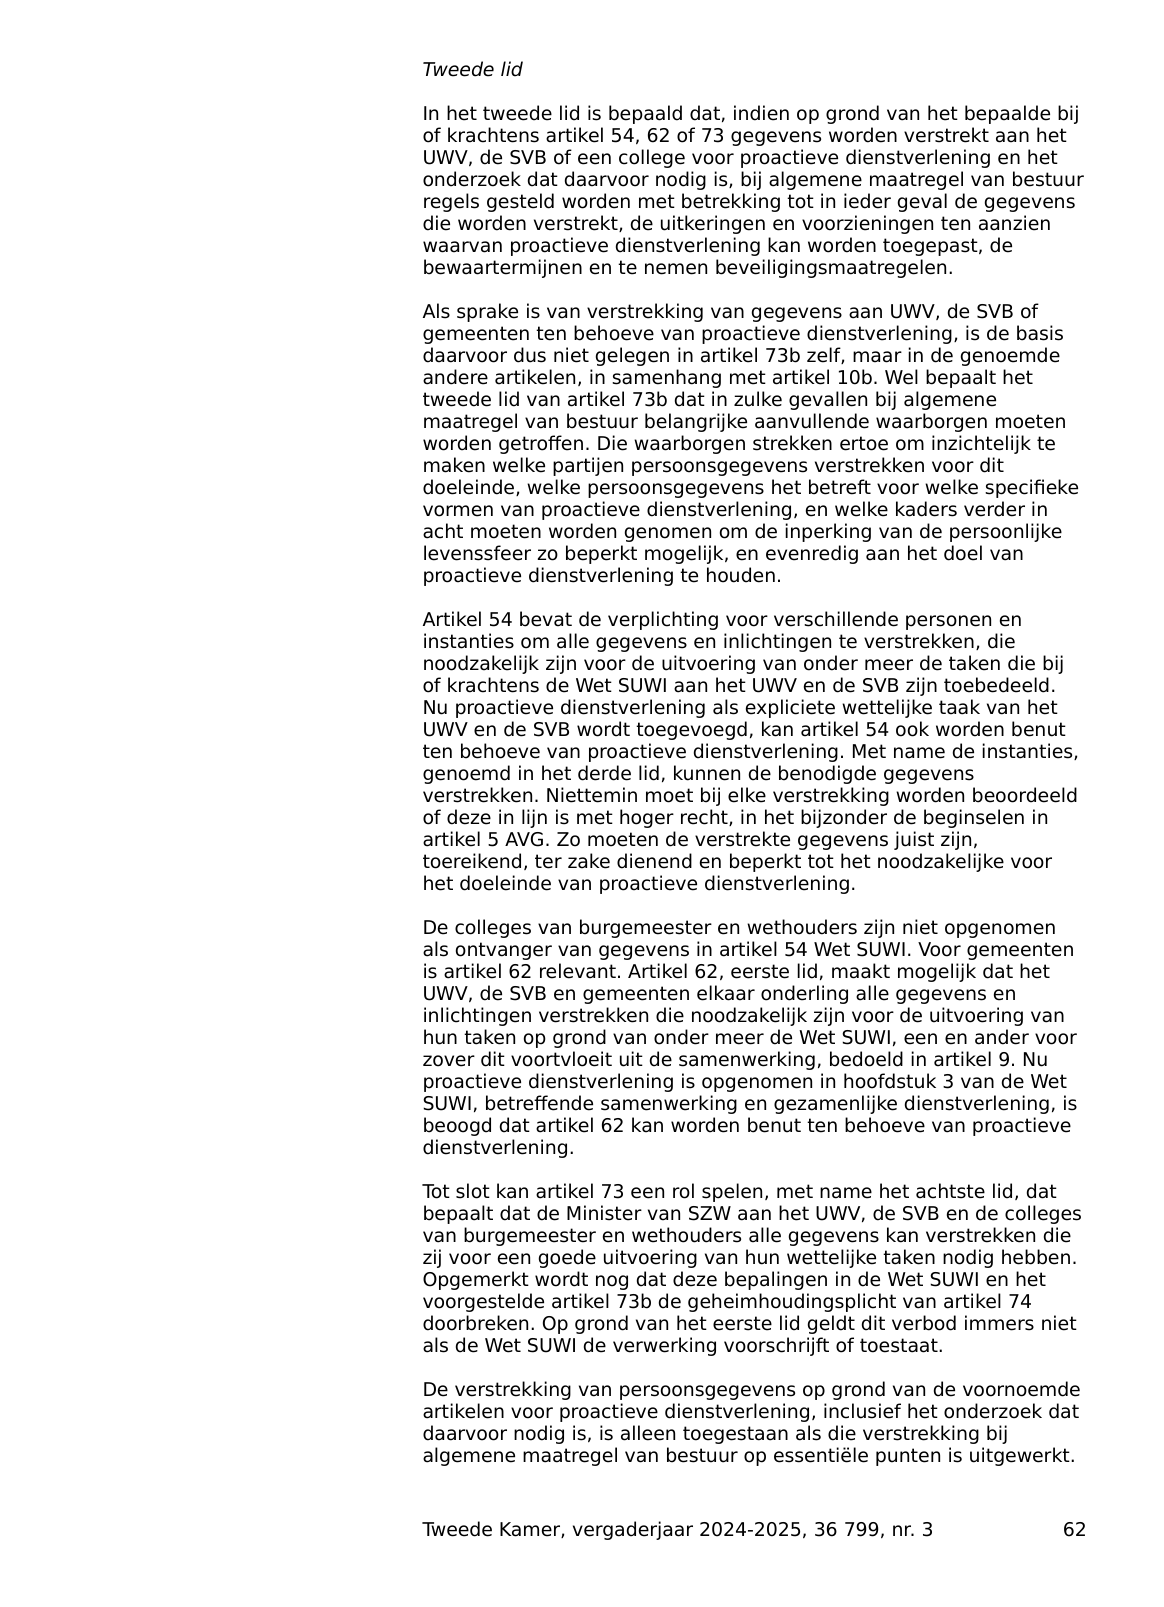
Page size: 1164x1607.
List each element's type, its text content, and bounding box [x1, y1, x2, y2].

text De verstrekking van persoonsgegevens op grond van de voornoemde artikelen voor proactieve dienstverlening, inclusief het onderzoek dat daarvoor nodig is, is alleen toegestaan als die verstrekking bij algemene maatregel van bestuur op essentiële punten is uitgewerkt. [422, 1379, 1087, 1467]
text Opgemerkt wordt nog dat deze bepalingen in de Wet SUWI en het voorgestelde artikel 73b de geheimhoudingsplicht van artikel 74 doorbreken. Op grond van het eerste lid geldt dit verbod immers niet als de Wet SUWI de verwerking voorschrijft of toestaat. [422, 1269, 1087, 1357]
text De colleges van burgemeester en wethouders zijn niet opgenomen als ontvanger van gegevens in artikel 54 Wet SUWI. Voor gemeenten is artikel 62 relevant. Artikel 62, eerste lid, maakt mogelijk dat het UWV, de SVB en gemeenten elkaar onderling alle gegevens en inlichtingen verstrekken die noodzakelijk zijn voor de uitvoering van hun taken op grond van onder meer de Wet SUWI, een en ander voor zover dit voortvloeit uit de samenwerking, bedoeld in artikel 9. Nu proactieve dienstverlening is opgenomen in hoofdstuk 3 van de Wet SUWI, betreffende samenwerking en gezamenlijke dienstverlening, is beoogd dat artikel 62 kan worden benut ten behoeve van proactieve dienstverlening. [422, 917, 1087, 1159]
text Als sprake is van verstrekking van gegevens aan UWV, de SVB of gemeenten ten behoeve van proactieve dienstverlening, is de basis daarvoor dus niet gelegen in artikel 73b zelf, maar in de genoemde andere artikelen, in samenhang met artikel 10b. Wel bepaalt het tweede lid van artikel 73b dat in zulke gevallen bij algemene maatregel van bestuur belangrijke aanvullende waarborgen moeten worden getroffen. Die waarborgen strekken ertoe om inzichtelijk te maken welke partijen persoonsgegevens verstrekken voor dit doeleinde, welke persoonsgegevens het betreft voor welke specifieke vormen van proactieve dienstverlening, en welke kaders verder in acht moeten worden genomen om de inperking van de persoonlijke levenssfeer zo beperkt mogelijk, en evenredig aan het doel van proactieve dienstverlening te houden. [422, 301, 1087, 587]
text Tot slot kan artikel 73 een rol spelen, met name het achtste lid, dat bepaalt dat de Minister van SZW aan het UWV, de SVB en de colleges van burgemeester en wethouders alle gegevens kan verstrekken die zij voor een goede uitvoering van hun wettelijke taken nodig hebben. [422, 1181, 1087, 1269]
text Artikel 54 bevat de verplichting voor verschillende personen en instanties om alle gegevens en inlichtingen te verstrekken, die noodzakelijk zijn voor de uitvoering van onder meer de taken die bij of krachtens de Wet SUWI aan het UWV en de SVB zijn toebedeeld. Nu proactieve dienstverlening als expliciete wettelijke taak van het UWV en de SVB wordt toegevoegd, kan artikel 54 ook worden benut ten behoeve van proactieve dienstverlening. Met name de instanties, genoemd in het derde lid, kunnen de benodigde gegevens verstrekken. Niettemin moet bij elke verstrekking worden beoordeeld of deze in lijn is met hoger recht, in het bijzonder de beginselen in artikel 5 AVG. Zo moeten de verstrekte gegevens juist zijn, toereikend, ter zake dienend en beperkt tot het noodzakelijke voor het doeleinde van proactieve dienstverlening. [422, 609, 1087, 895]
text In het tweede lid is bepaald dat, indien op grond van het bepaalde bij of krachtens artikel 54, 62 of 73 gegevens worden verstrekt aan het UWV, de SVB of een college voor proactieve dienstverlening en het onderzoek dat daarvoor nodig is, bij algemene maatregel van bestuur regels gesteld worden met betrekking tot in ieder geval de gegevens die worden verstrekt, de uitkeringen en voorzieningen ten aanzien waarvan proactieve dienstverlening kan worden toegepast, de bewaartermijnen en te nemen beveiligingsmaatregelen. [422, 103, 1087, 279]
subtitle Tweede lid [422, 59, 1087, 81]
